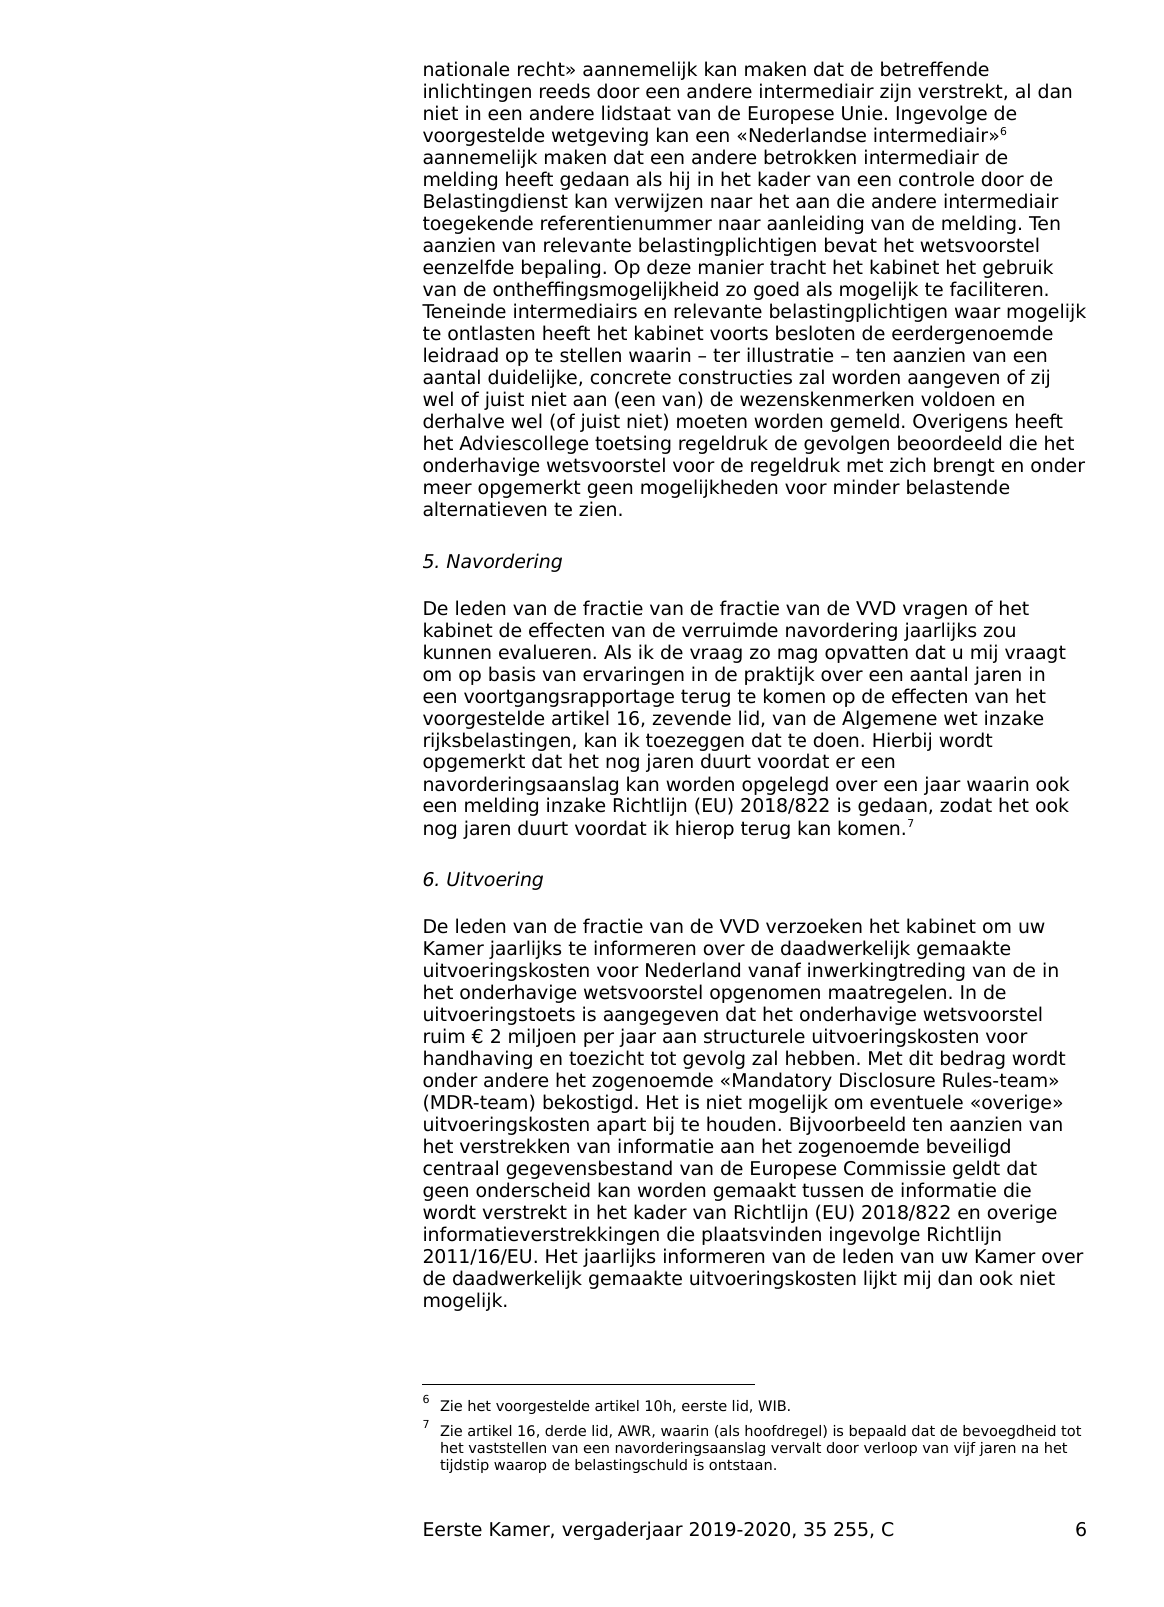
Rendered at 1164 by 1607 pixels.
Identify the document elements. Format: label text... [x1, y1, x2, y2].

text De leden van de fractie van de VVD verzoeken het kabinet om uw Kamer jaarlijks te informeren over de daadwerkelijk gemaakte uitvoeringskosten voor Nederland vanaf inwerkingtreding van de in het onderhavige wetsvoorstel opgenomen maatregelen. In de uitvoeringstoets is aangegeven dat het onderhavige wetsvoorstel ruim € 2 miljoen per jaar aan structurele uitvoeringskosten voor handhaving en toezicht tot gevolg zal hebben. Met dit bedrag wordt onder andere het zogenoemde «Mandatory Disclosure Rules-team» (MDR-team) bekostigd. Het is niet mogelijk om eventuele «overige» uitvoeringskosten apart bij te houden. Bijvoorbeeld ten aanzien van het verstrekken van informatie aan het zogenoemde beveiligd centraal gegevensbestand van de Europese Commissie geldt dat geen onderscheid kan worden gemaakt tussen de informatie die wordt verstrekt in het kader van Richtlijn (EU) 2018/822 en overige informatieverstrekkingen die plaatsvinden ingevolge Richtlijn 2011/16/EU. Het jaarlijks informeren van de leden van uw Kamer over de daadwerkelijk gemaakte uitvoeringskosten lijkt mij dan ook niet mogelijk. [422, 916, 1087, 1312]
text Zie het voorgestelde artikel 10h, eerste lid, WIB. [422, 1393, 1087, 1416]
text nationale recht» aannemelijk kan maken dat de betreffende inlichtingen reeds door een andere intermediair zijn verstrekt, al dan niet in een andere lidstaat van de Europese Unie. Ingevolge de voorgestelde wetgeving kan een «Nederlandse intermediair» aannemelijk maken dat een andere betrokken intermediair de melding heeft gedaan als hij in het kader van een controle door de Belastingdienst kan verwijzen naar het aan die andere intermediair toegekende referentienummer naar aanleiding van de melding. Ten aanzien van relevante belastingplichtigen bevat het wetsvoorstel eenzelfde bepaling. Op deze manier tracht het kabinet het gebruik van de ontheffingsmogelijkheid zo goed als mogelijk te faciliteren. Teneinde intermediairs en relevante belastingplichtigen waar mogelijk te ontlasten heeft het kabinet voorts besloten de eerdergenoemde leidraad op te stellen waarin – ter illustratie – ten aanzien van een aantal duidelijke, concrete constructies zal worden aangeven of zij wel of juist niet aan (een van) de wezenskenmerken voldoen en derhalve wel (of juist niet) moeten worden gemeld. Overigens heeft het Adviescollege toetsing regeldruk de gevolgen beoordeeld die het onderhavige wetsvoorstel voor de regeldruk met zich brengt en onder meer opgemerkt geen mogelijkheden voor minder belastende alternatieven te zien. [422, 59, 1087, 521]
subtitle 6. Uitvoering [422, 869, 1087, 891]
text De leden van de fractie van de fractie van de VVD vragen of het kabinet de effecten van de verruimde navordering jaarlijks zou kunnen evalueren. Als ik de vraag zo mag opvatten dat u mij vraagt om op basis van ervaringen in de praktijk over een aantal jaren in een voortgangsrapportage terug te komen op de effecten van het voorgestelde artikel 16, zevende lid, van de Algemene wet inzake rijksbelastingen, kan ik toezeggen dat te doen. Hierbij wordt opgemerkt dat het nog jaren duurt voordat er een navorderingsaanslag kan worden opgelegd over een jaar waarin ook een melding inzake Richtlijn (EU) 2018/822 is gedaan, zodat het ook nog jaren duurt voordat ik hierop terug kan komen. [422, 598, 1087, 839]
subtitle 5. Navordering [422, 551, 1087, 573]
text Zie artikel 16, derde lid, AWR, waarin (als hoofdregel) is bepaald dat de bevoegdheid tot het vaststellen van een navorderingsaanslag vervalt door verloop van vijf jaren na het tijdstip waarop de belastingschuld is ontstaan. [422, 1418, 1087, 1474]
